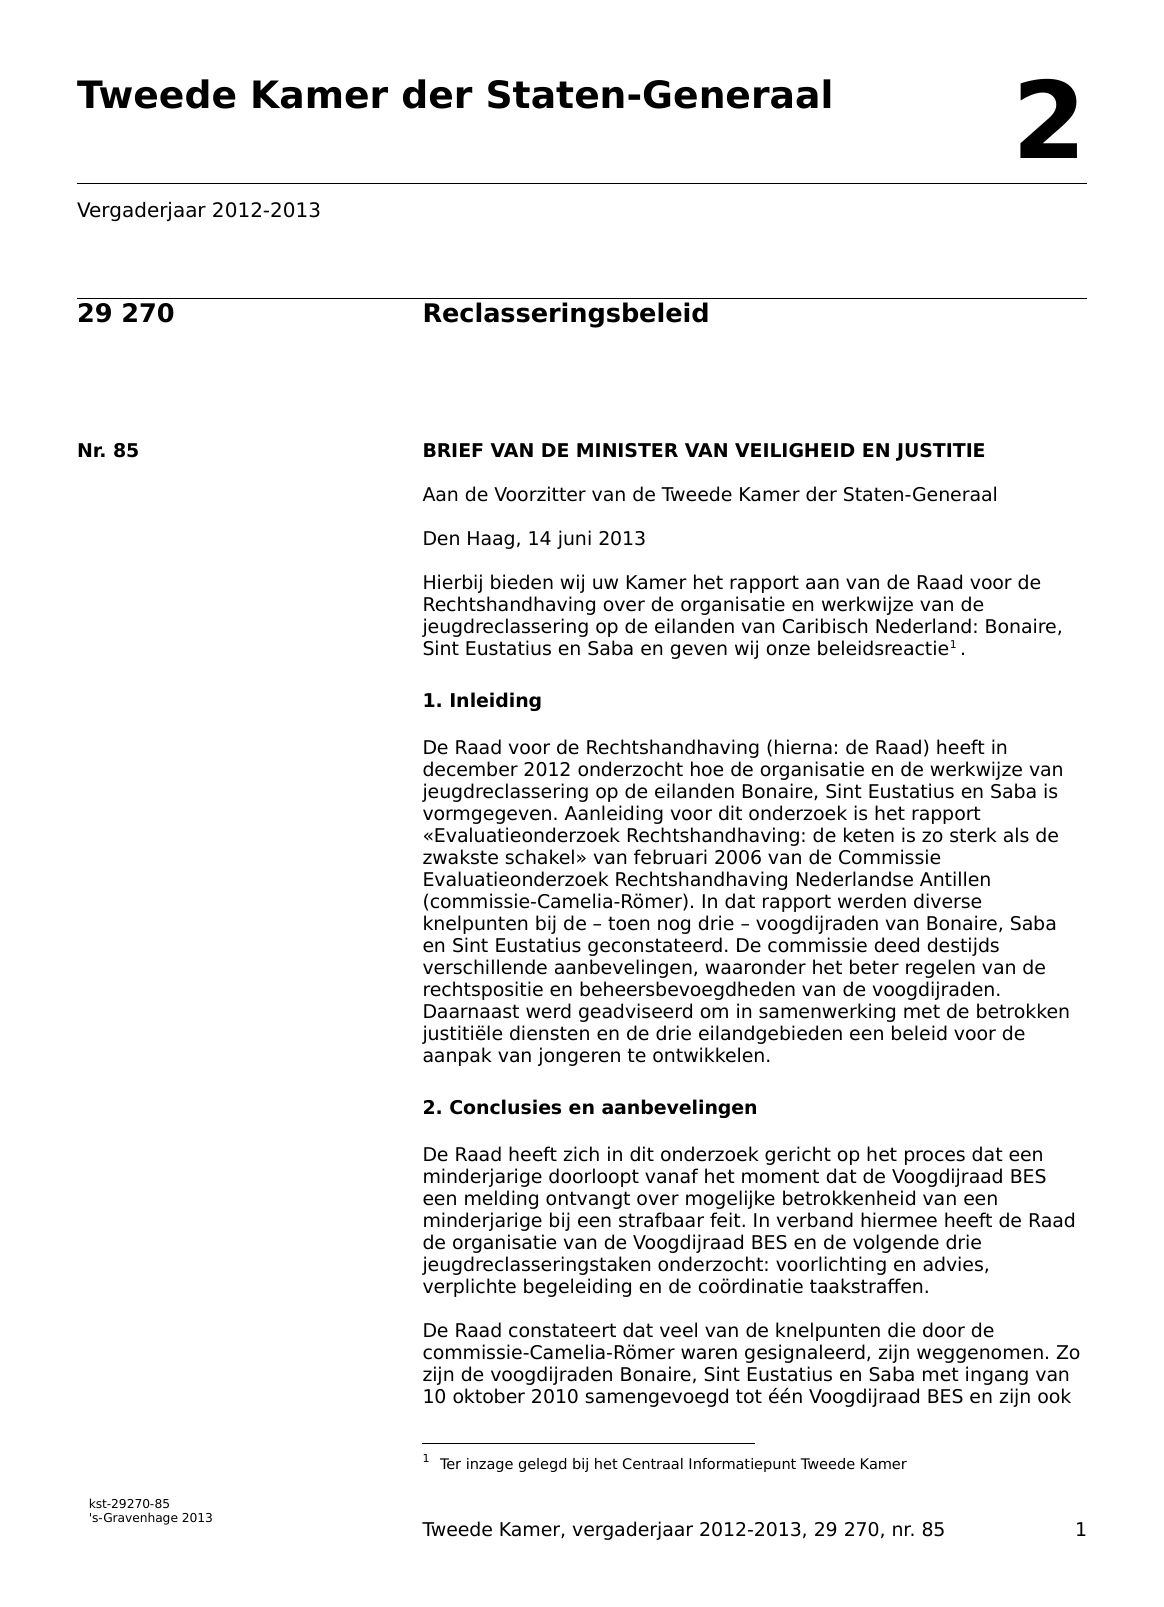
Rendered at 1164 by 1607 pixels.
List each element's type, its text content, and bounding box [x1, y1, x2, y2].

subtitle 2. Conclusies en aanbevelingen [422, 1097, 1087, 1119]
text Ter inzage gelegd bij het Centraal Informatiepunt Tweede Kamer [422, 1452, 1087, 1474]
table_header 2 [886, 59, 1087, 183]
subtitle Nr. 85 BRIEF VAN DE MINISTER VAN VEILIGHEID EN JUSTITIE [77, 440, 1087, 462]
text kst-29270-85 [88, 1497, 323, 1511]
subtitle 29 270 Reclasseringsbeleid [77, 299, 1087, 329]
text Aan de Voorzitter van de Tweede Kamer der Staten-Generaal [422, 484, 1087, 506]
text De Raad voor de Rechtshandhaving (hierna: de Raad) heeft in december 2012 onderzocht hoe de organisatie en de werkwijze van jeugdreclassering op de eilanden Bonaire, Sint Eustatius en Saba is vormgegeven. Aanleiding voor dit onderzoek is het rapport «Evaluatieonderzoek Rechtshandhaving: de keten is zo sterk als de zwakste schakel» van februari 2006 van de Commissie Evaluatieonderzoek Rechtshandhaving Nederlandse Antillen (commissie-Camelia-Römer). In dat rapport werden diverse knelpunten bij de – toen nog drie – voogdijraden van Bonaire, Saba en Sint Eustatius geconstateerd. De commissie deed destijds verschillende aanbevelingen, waaronder het beter regelen van de rechtspositie en beheersbevoegdheden van de voogdijraden. Daarnaast werd geadviseerd om in samenwerking met de betrokken justitiële diensten en de drie eilandgebieden een beleid voor de aanpak van jongeren te ontwikkelen. [422, 737, 1087, 1067]
subtitle 1. Inleiding [422, 690, 1087, 712]
text De Raad heeft zich in dit onderzoek gericht op het proces dat een minderjarige doorloopt vanaf het moment dat de Voogdijraad BES een melding ontvangt over mogelijke betrokkenheid van een minderjarige bij een strafbaar feit. In verband hiermee heeft de Raad de organisatie van de Voogdijraad BES en de volgende drie jeugdreclasseringstaken onderzocht: voorlichting en advies, verplichte begeleiding en de coördinatie taakstraffen. [422, 1144, 1087, 1298]
text Hierbij bieden wij uw Kamer het rapport aan van de Raad voor de Rechtshandhaving over de organisatie en werkwijze van de jeugdreclassering op de eilanden van Caribisch Nederland: Bonaire, Sint Eustatius en Saba en geven wij onze beleidsreactie. [422, 572, 1087, 660]
table_header Tweede Kamer der Staten-Generaal [77, 59, 886, 183]
table_cell Vergaderjaar 2012-2013 [77, 184, 1087, 298]
text 's-Gravenhage 2013 [88, 1511, 323, 1525]
text Den Haag, 14 juni 2013 [422, 528, 1087, 550]
text De Raad constateert dat veel van de knelpunten die door de commissie-Camelia-Römer waren gesignaleerd, zijn weggenomen. Zo zijn de voogdijraden Bonaire, Sint Eustatius en Saba met ingang van 10 oktober 2010 samengevoegd tot één Voogdijraad BES en zijn ook [422, 1320, 1087, 1408]
